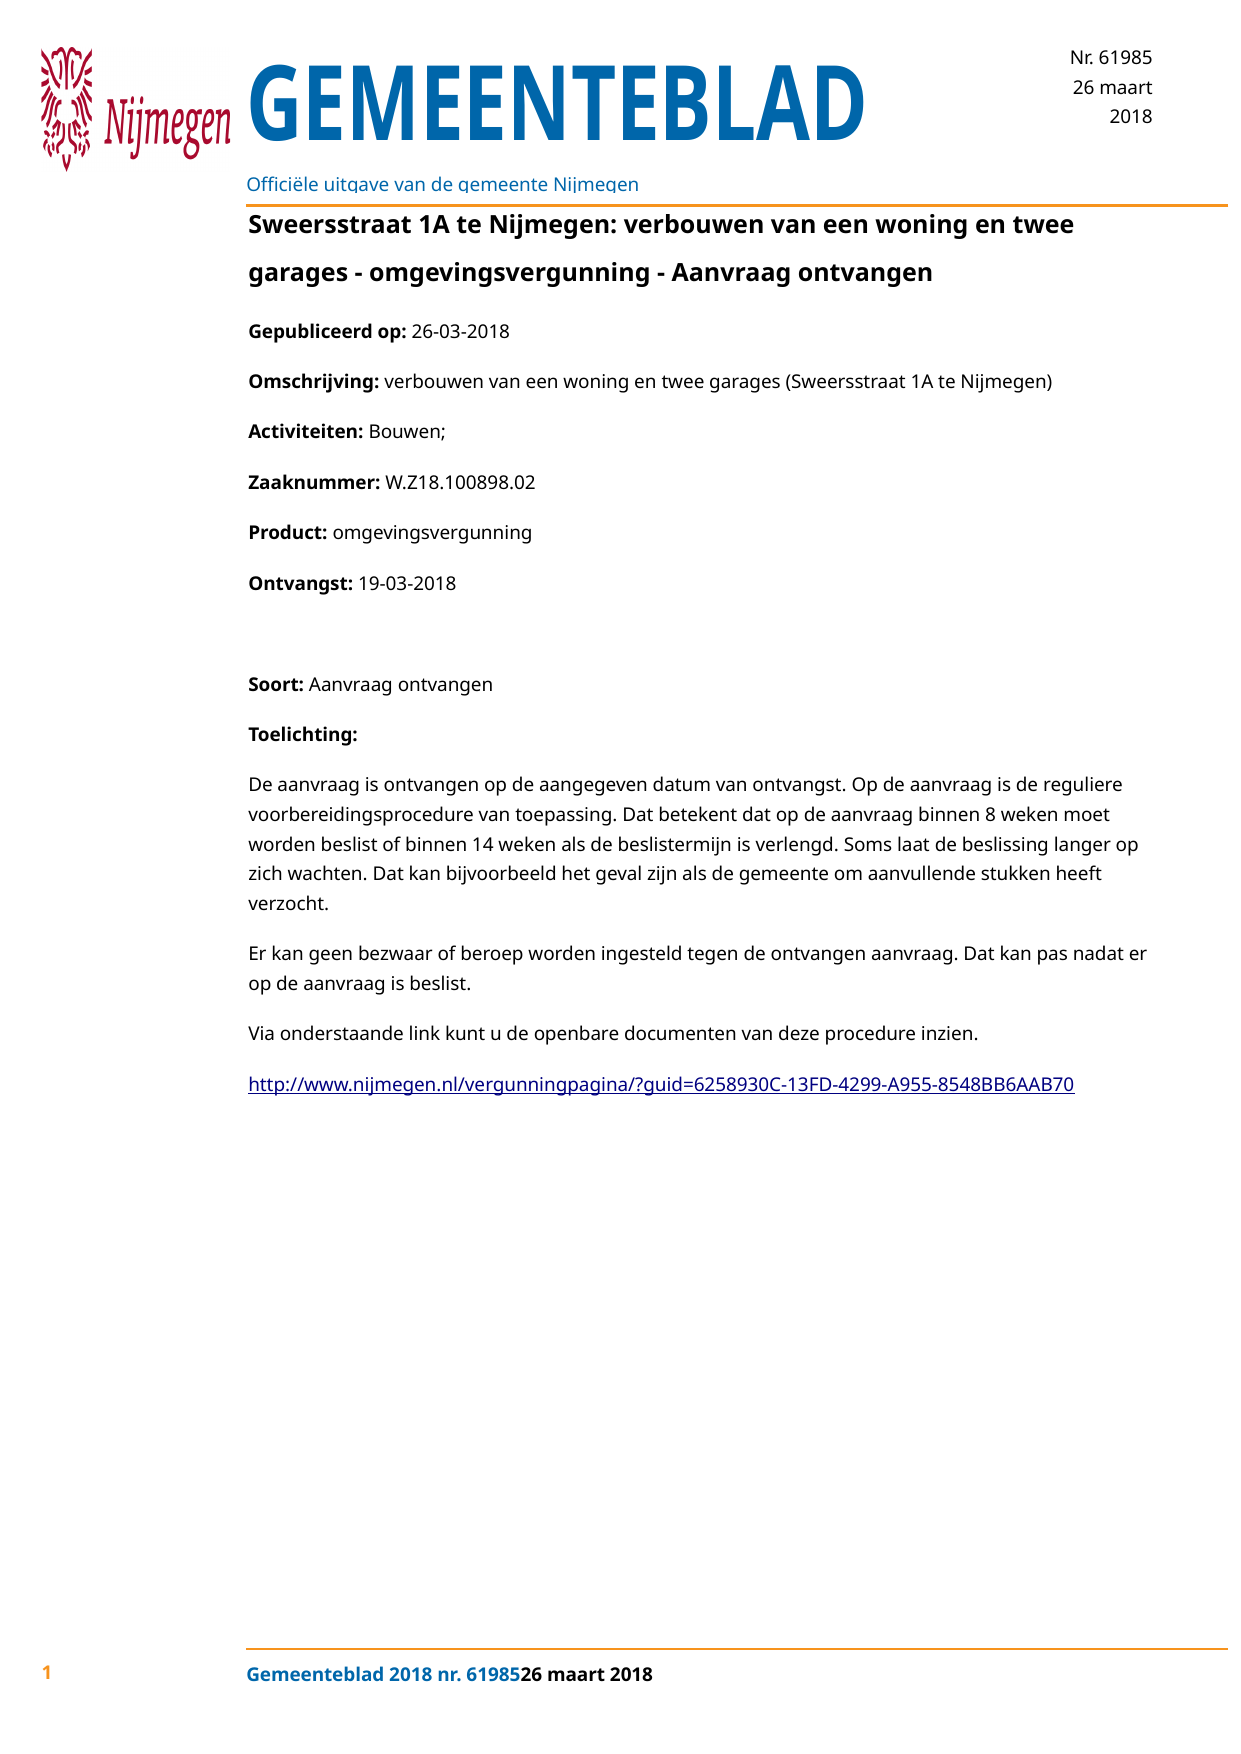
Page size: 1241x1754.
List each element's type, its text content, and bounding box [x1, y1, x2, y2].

text Omschrijving: verbouwen van een woning en twee garages (Sweersstraat 1A te Nijmegen) [248, 368, 1152, 394]
text http://www.nijmegen.nl/vergunningpagina/?guid=6258930C-13FD-4299-A955-8548BB6AAB70 [248, 1071, 1152, 1097]
text Er kan geen bezwaar of beroep worden ingesteld tegen de ontvangen aanvraag. Dat kan pas nadat er op de aanvraag is beslist. [248, 940, 1152, 996]
picture [41, 47, 231, 172]
text Ontvangst: 19-03-2018 [248, 570, 1152, 596]
text De aanvraag is ontvangen op de aangegeven datum van ontvangst. Op de aanvraag is de reguliere voorbereidingsprocedure van toepassing. Dat betekent dat op de aanvraag binnen 8 weken moet worden beslist of binnen 14 weken als de beslistermijn is verlengd. Soms laat de beslissing langer op zich wachten. Dat kan bijvoorbeeld het geval zijn als de gemeente om aanvullende stukken heeft verzocht. [248, 772, 1152, 916]
text Product: omgevingsvergunning [248, 519, 1152, 545]
text Activiteiten: Bouwen; [248, 419, 1152, 444]
text Gepubliceerd op: 26-03-2018 [248, 318, 1152, 344]
text Via onderstaande link kunt u de openbare documenten van deze procedure inzien. [248, 1020, 1152, 1046]
text Zaaknummer: W.Z18.100898.02 [248, 469, 1152, 495]
text Sweersstraat 1A te Nijmegen: verbouwen van een woning en twee garages - omgevingsvergunning - Aanvraag ontvangen [248, 207, 1152, 288]
text Soort: Aanvraag ontvangen [248, 671, 1152, 697]
text Toelichting: [248, 721, 1152, 747]
